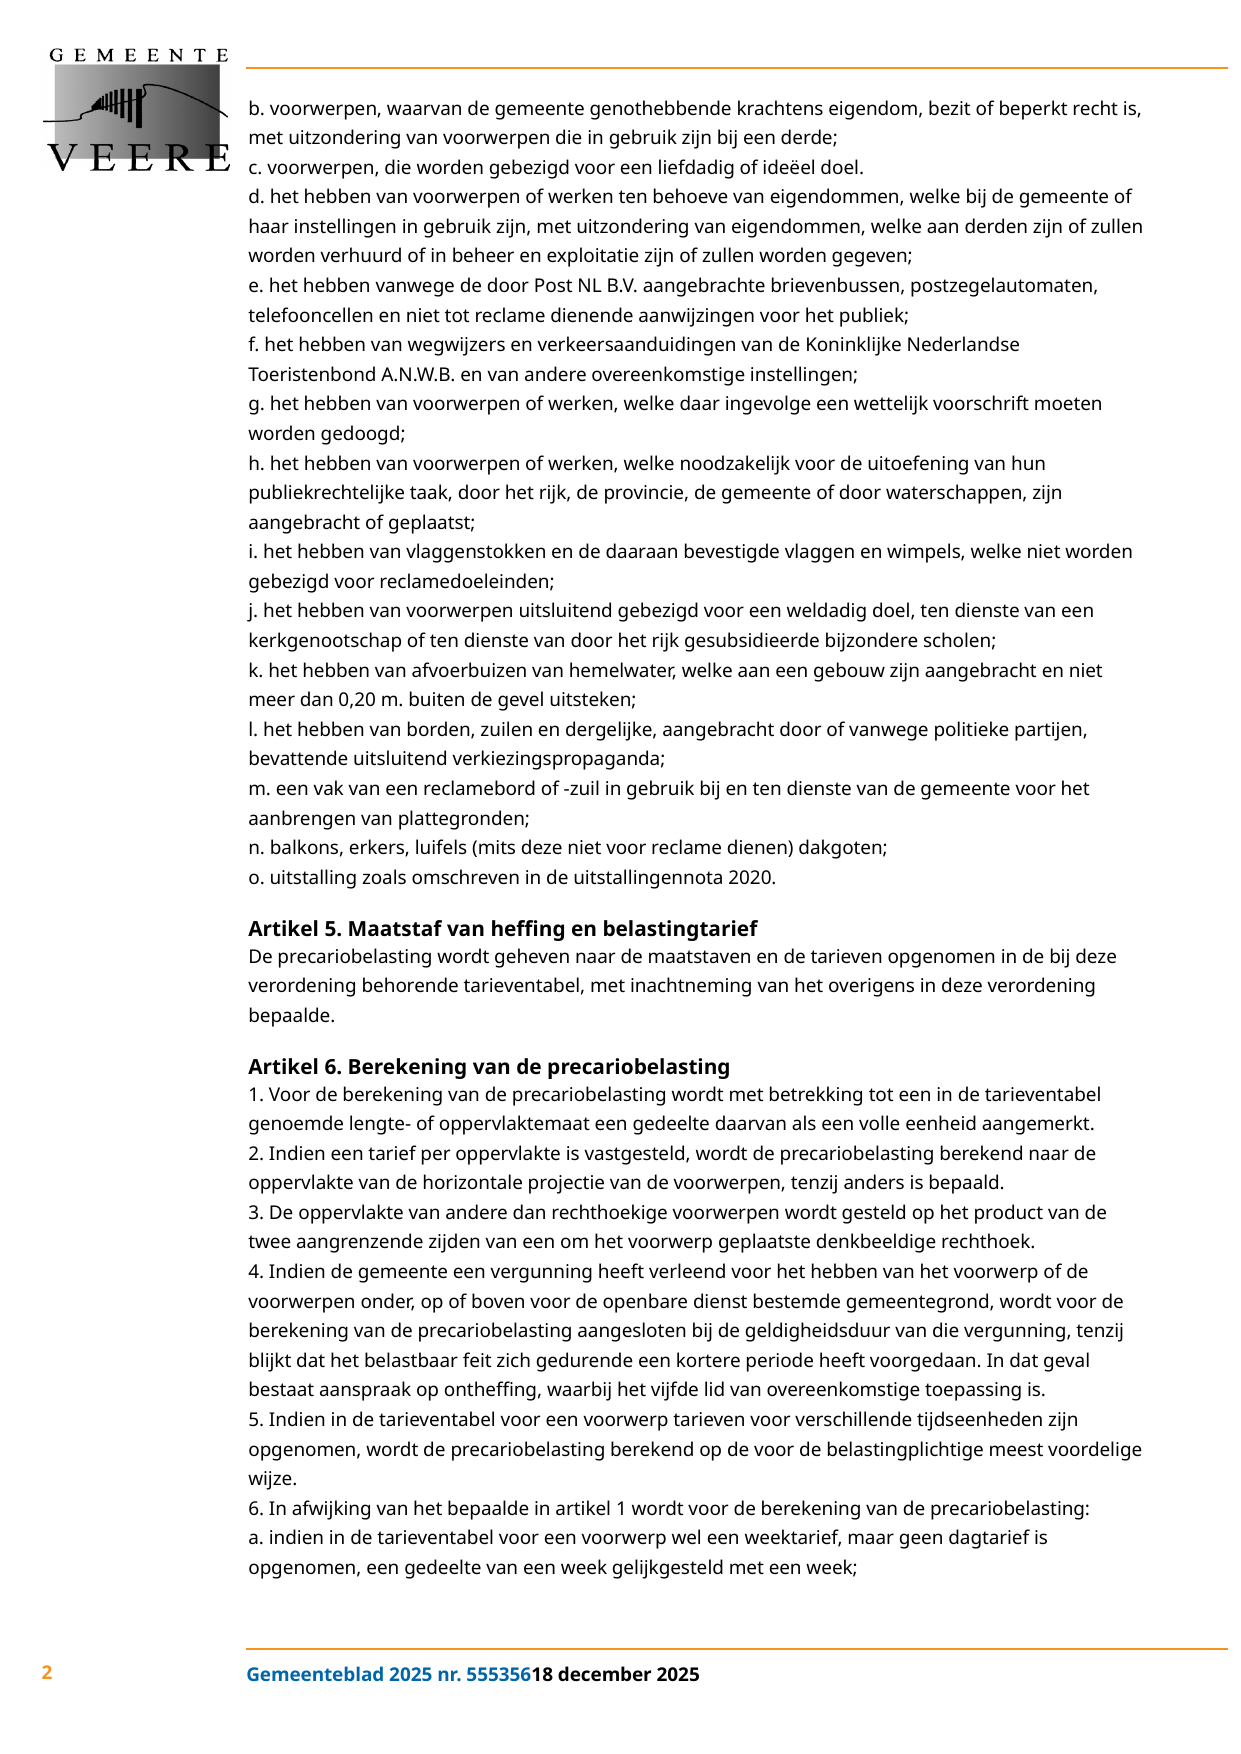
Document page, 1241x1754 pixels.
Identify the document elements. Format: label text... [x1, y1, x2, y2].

text De precariobelasting wordt geheven naar de maatstaven en de tarieven opgenomen in de bij deze verordening behorende tarieventabel, met inachtneming van het overigens in deze verordening bepaalde. [248, 943, 1152, 1028]
text 6. In afwijking van het bepaalde in artikel 1 wordt voor de berekening van de precariobelasting: [248, 1495, 1152, 1521]
text 4. Indien de gemeente een vergunning heeft verleend voor het hebben van het voorwerp of de voorwerpen onder, op of boven voor de openbare dienst bestemde gemeentegrond, wordt voor de berekening van de precariobelasting aangesloten bij de geldigheidsduur van die vergunning, tenzij blijkt dat het belastbaar feit zich gedurende een kortere periode heeft voorgedaan. In dat geval bestaat aanspraak op ontheffing, waarbij het vijfde lid van overeenkomstige toepassing is. [248, 1258, 1152, 1402]
text 3. De oppervlakte van andere dan rechthoekige voorwerpen wordt gesteld op het product van de twee aangrenzende zijden van een om het voorwerp geplaatste denkbeeldige rechthoek. [248, 1199, 1152, 1254]
text f. het hebben van wegwijzers en verkeersaanduidingen van de Koninklijke Nederlandse Toeristenbond A.N.W.B. en van andere overeenkomstige instellingen; [248, 331, 1152, 387]
text a. indien in de tarieventabel voor een voorwerp wel een weektarief, maar geen dagtarief is opgenomen, een gedeelte van een week gelijkgesteld met een week; [248, 1524, 1152, 1580]
text c. voorwerpen, die worden gebezigd voor een liefdadig of ideëel doel. [248, 154, 1152, 180]
text m. een vak van een reclamebord of -zuil in gebruik bij en ten dienste van de gemeente voor het aanbrengen van plattegronden; [248, 775, 1152, 831]
picture [41, 47, 231, 172]
text 2. Indien een tarief per oppervlakte is vastgesteld, wordt de precariobelasting berekend naar de oppervlakte van de horizontale projectie van de voorwerpen, tenzij anders is bepaald. [248, 1140, 1152, 1195]
text Artikel 6. Berekening van de precariobelasting [248, 1052, 1152, 1081]
text l. het hebben van borden, zuilen en dergelijke, aangebracht door of vanwege politieke partijen, bevattende uitsluitend verkiezingspropaganda; [248, 716, 1152, 771]
text 1. Voor de berekening van de precariobelasting wordt met betrekking tot een in de tarieventabel genoemde lengte- of oppervlaktemaat een gedeelte daarvan als een volle eenheid aangemerkt. [248, 1081, 1152, 1136]
text o. uitstalling zoals omschreven in de uitstallingennota 2020. [248, 864, 1152, 890]
text e. het hebben vanwege de door Post NL B.V. aangebrachte brievenbussen, postzegelautomaten, telefooncellen en niet tot reclame dienende aanwijzingen voor het publiek; [248, 272, 1152, 328]
text b. voorwerpen, waarvan de gemeente genothebbende krachtens eigendom, bezit of beperkt recht is, met uitzondering van voorwerpen die in gebruik zijn bij een derde; [248, 95, 1152, 150]
text Artikel 5. Maatstaf van heffing en belastingtarief [248, 914, 1152, 943]
text j. het hebben van voorwerpen uitsluitend gebezigd voor een weldadig doel, ten dienste van een kerkgenootschap of ten dienste van door het rijk gesubsidieerde bijzondere scholen; [248, 598, 1152, 653]
text h. het hebben van voorwerpen of werken, welke noodzakelijk voor de uitoefening van hun publiekrechtelijke taak, door het rijk, de provincie, de gemeente of door waterschappen, zijn aangebracht of geplaatst; [248, 450, 1152, 535]
text 5. Indien in de tarieventabel voor een voorwerp tarieven voor verschillende tijdseenheden zijn opgenomen, wordt de precariobelasting berekend op de voor de belastingplichtige meest voordelige wijze. [248, 1406, 1152, 1491]
text d. het hebben van voorwerpen of werken ten behoeve van eigendommen, welke bij de gemeente of haar instellingen in gebruik zijn, met uitzondering van eigendommen, welke aan derden zijn of zullen worden verhuurd of in beheer en exploitatie zijn of zullen worden gegeven; [248, 183, 1152, 268]
text n. balkons, erkers, luifels (mits deze niet voor reclame dienen) dakgoten; [248, 834, 1152, 860]
text g. het hebben van voorwerpen of werken, welke daar ingevolge een wettelijk voorschrift moeten worden gedoogd; [248, 391, 1152, 446]
text i. het hebben van vlaggenstokken en de daaraan bevestigde vlaggen en wimpels, welke niet worden gebezigd voor reclamedoeleinden; [248, 538, 1152, 594]
text k. het hebben van afvoerbuizen van hemelwater, welke aan een gebouw zijn aangebracht en niet meer dan 0,20 m. buiten de gevel uitsteken; [248, 657, 1152, 712]
